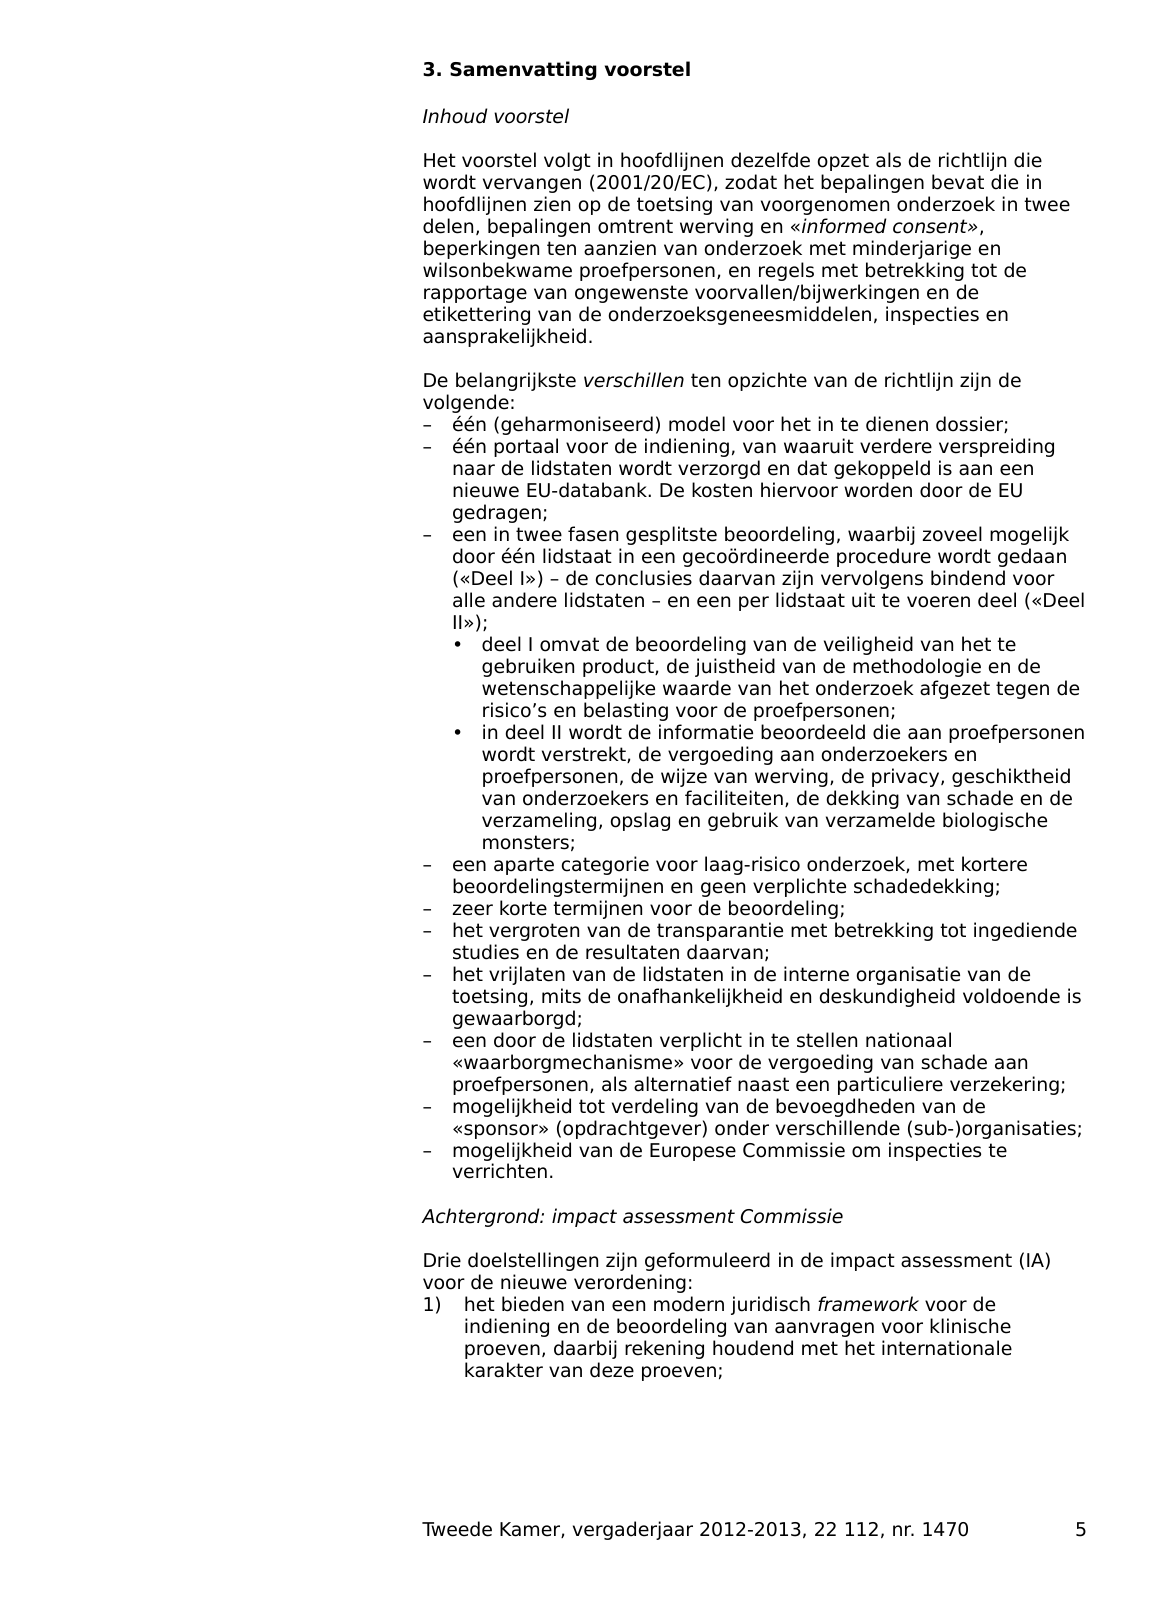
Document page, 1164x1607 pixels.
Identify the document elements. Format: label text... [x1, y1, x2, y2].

subtitle Achtergrond: impact assessment Commissie [422, 1206, 1087, 1228]
text – het vergroten van de transparantie met betrekking tot ingediende studies en de resultaten daarvan; [422, 920, 1087, 964]
text – een in twee fasen gesplitste beoordeling, waarbij zoveel mogelijk door één lidstaat in een gecoördineerde procedure wordt gedaan («Deel I») – de conclusies daarvan zijn vervolgens bindend voor alle andere lidstaten – en een per lidstaat uit te voeren deel («Deel II»); [422, 524, 1087, 634]
subtitle Inhoud voorstel [422, 106, 1087, 128]
text Het voorstel volgt in hoofdlijnen dezelfde opzet als de richtlijn die wordt vervangen (2001/20/EC), zodat het bepalingen bevat die in hoofdlijnen zien op de toetsing van voorgenomen onderzoek in twee delen, bepalingen omtrent werving en «informed consent», beperkingen ten aanzien van onderzoek met minderjarige en wilsonbekwame proefpersonen, en regels met betrekking tot de rapportage van ongewenste voorvallen/bijwerkingen en de etikettering van de onderzoeksgeneesmiddelen, inspecties en aansprakelijkheid. [422, 150, 1087, 348]
text – een door de lidstaten verplicht in te stellen nationaal «waarborgmechanisme» voor de vergoeding van schade aan proefpersonen, als alternatief naast een particuliere verzekering; [422, 1029, 1087, 1096]
text • deel I omvat de beoordeling van de veiligheid van het te gebruiken product, de juistheid van de methodologie en de wetenschappelijke waarde van het onderzoek afgezet tegen de risico’s en belasting voor de proefpersonen; [452, 634, 1087, 722]
text Drie doelstellingen zijn geformuleerd in de impact assessment (IA) voor de nieuwe verordening: [422, 1250, 1087, 1294]
text 1) het bieden van een modern juridisch framework voor de indiening en de beoordeling van aanvragen voor klinische proeven, daarbij rekening houdend met het internationale karakter van deze proeven; [422, 1294, 1087, 1382]
text • in deel II wordt de informatie beoordeeld die aan proefpersonen wordt verstrekt, de vergoeding aan onderzoekers en proefpersonen, de wijze van werving, de privacy, geschiktheid van onderzoekers en faciliteiten, de dekking van schade en de verzameling, opslag en gebruik van verzamelde biologische monsters; [452, 722, 1087, 854]
text – een aparte categorie voor laag-risico onderzoek, met kortere beoordelingstermijnen en geen verplichte schadedekking; [422, 854, 1087, 898]
text – één portaal voor de indiening, van waaruit verdere verspreiding naar de lidstaten wordt verzorgd en dat gekoppeld is aan een nieuwe EU-databank. De kosten hiervoor worden door de EU gedragen; [422, 436, 1087, 524]
text – zeer korte termijnen voor de beoordeling; [422, 898, 1087, 920]
text – mogelijkheid van de Europese Commissie om inspecties te verrichten. [422, 1139, 1087, 1183]
text De belangrijkste verschillen ten opzichte van de richtlijn zijn de volgende: [422, 370, 1087, 414]
text – het vrijlaten van de lidstaten in de interne organisatie van de toetsing, mits de onafhankelijkheid en deskundigheid voldoende is gewaarborgd; [422, 964, 1087, 1029]
text – mogelijkheid tot verdeling van de bevoegdheden van de «sponsor» (opdrachtgever) onder verschillende (sub-)organisaties; [422, 1096, 1087, 1139]
subtitle 3. Samenvatting voorstel [422, 59, 1087, 81]
text – één (geharmoniseerd) model voor het in te dienen dossier; [422, 414, 1087, 436]
